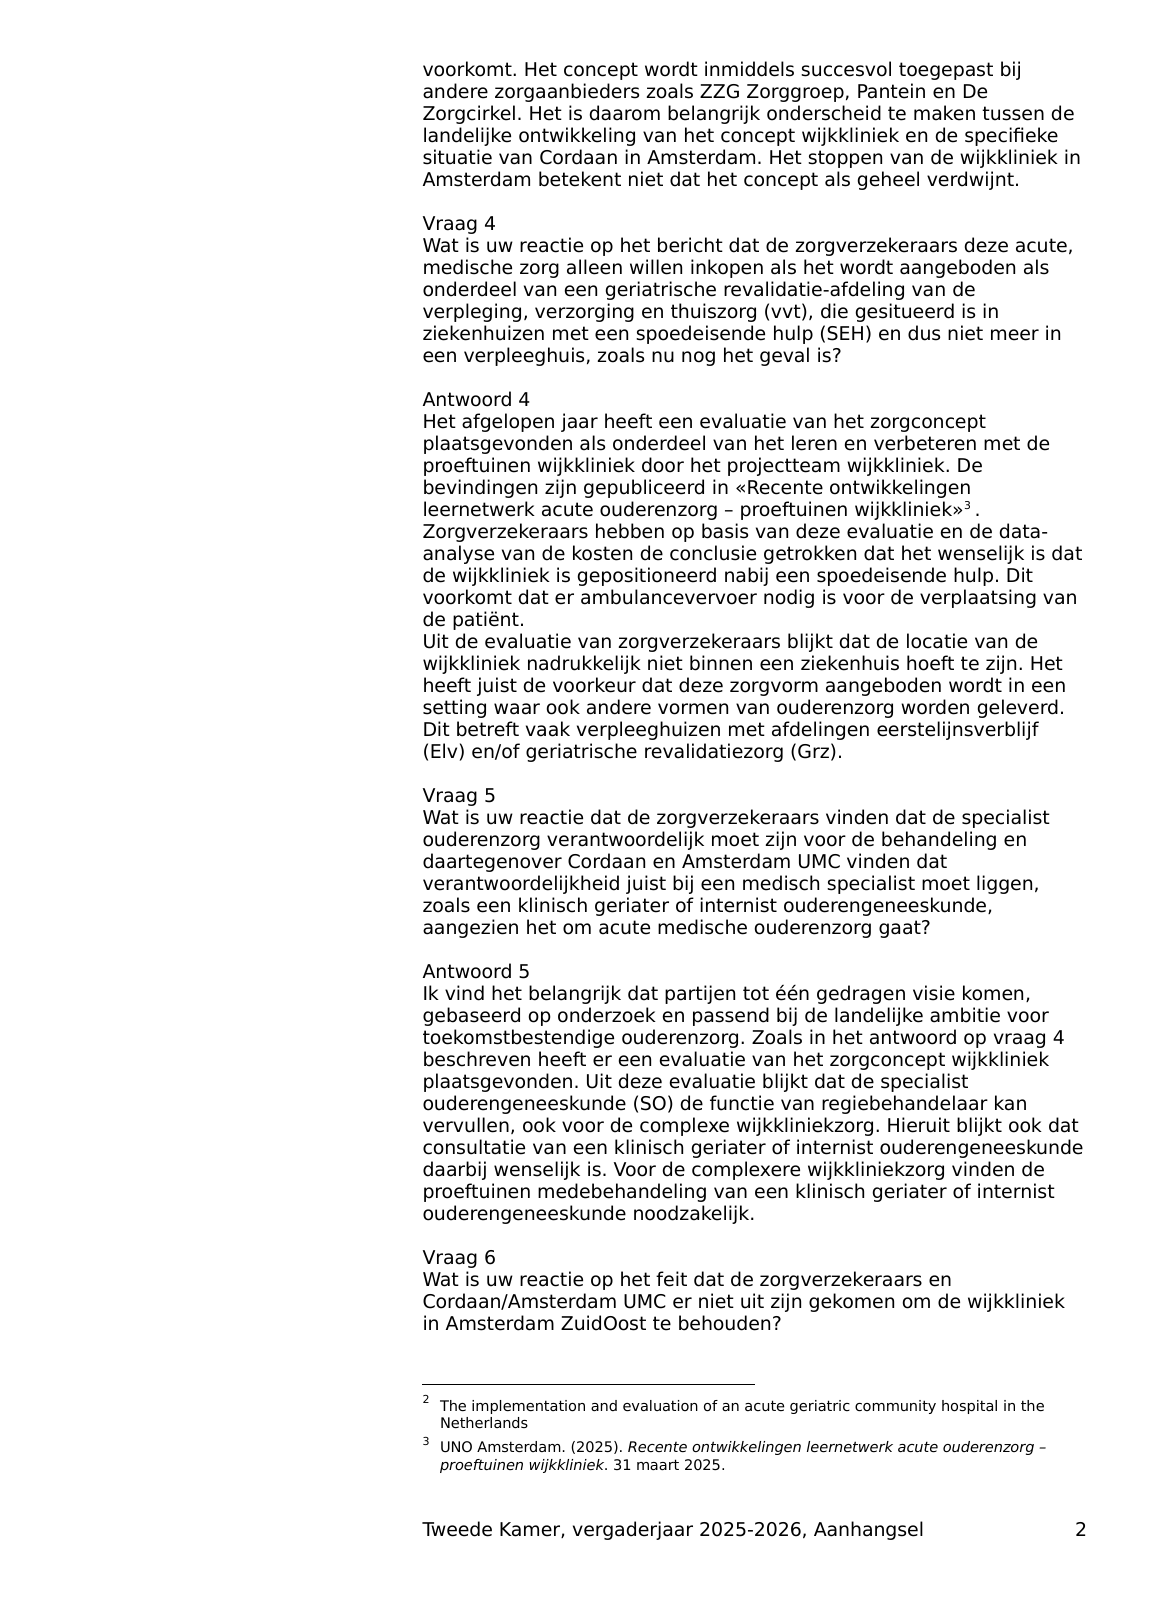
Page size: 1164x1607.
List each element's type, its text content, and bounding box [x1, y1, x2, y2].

text Zorgverzekeraars hebben op basis van deze evaluatie en de data-analyse van de kosten de conclusie getrokken dat het wenselijk is dat de wijkkliniek is gepositioneerd nabij een spoedeisende hulp. Dit voorkomt dat er ambulancevervoer nodig is voor de verplaatsing van de patiënt. [422, 521, 1087, 631]
text Wat is uw reactie op het feit dat de zorgverzekeraars en Cordaan/Amsterdam UMC er niet uit zijn gekomen om de wijkkliniek in Amsterdam ZuidOost te behouden? [422, 1269, 1087, 1335]
text Wat is uw reactie op het bericht dat de zorgverzekeraars deze acute, medische zorg alleen willen inkopen als het wordt aangeboden als onderdeel van een geriatrische revalidatie-afdeling van de verpleging, verzorging en thuiszorg (vvt), die gesitueerd is in ziekenhuizen met een spoedeisende hulp (SEH) en dus niet meer in een verpleeghuis, zoals nu nog het geval is? [422, 235, 1087, 367]
text Vraag 6 [422, 1247, 1087, 1269]
text voorkomt. Het concept wordt inmiddels succesvol toegepast bij andere zorgaanbieders zoals ZZG Zorggroep, Pantein en De Zorgcirkel. Het is daarom belangrijk onderscheid te maken tussen de landelijke ontwikkeling van het concept wijkkliniek en de specifieke situatie van Cordaan in Amsterdam. Het stoppen van de wijkkliniek in Amsterdam betekent niet dat het concept als geheel verdwijnt. [422, 59, 1087, 191]
text UNO Amsterdam. (2025). Recente ontwikkelingen leernetwerk acute ouderenzorg – proeftuinen wijkkliniek. 31 maart 2025. [422, 1435, 1087, 1474]
text Wat is uw reactie dat de zorgverzekeraars vinden dat de specialist ouderenzorg verantwoordelijk moet zijn voor de behandeling en daartegenover Cordaan en Amsterdam UMC vinden dat verantwoordelijkheid juist bij een medisch specialist moet liggen, zoals een klinisch geriater of internist ouderengeneeskunde, aangezien het om acute medische ouderenzorg gaat? [422, 807, 1087, 939]
text Ik vind het belangrijk dat partijen tot één gedragen visie komen, gebaseerd op onderzoek en passend bij de landelijke ambitie voor toekomstbestendige ouderenzorg. Zoals in het antwoord op vraag 4 beschreven heeft er een evaluatie van het zorgconcept wijkkliniek plaatsgevonden. Uit deze evaluatie blijkt dat de specialist ouderengeneeskunde (SO) de functie van regiebehandelaar kan vervullen, ook voor de complexe wijkkliniekzorg. Hieruit blijkt ook dat consultatie van een klinisch geriater of internist ouderengeneeskunde daarbij wenselijk is. Voor de complexere wijkkliniekzorg vinden de proeftuinen medebehandeling van een klinisch geriater of internist ouderengeneeskunde noodzakelijk. [422, 983, 1087, 1225]
text The implementation and evaluation of an acute geriatric community hospital in the Netherlands [422, 1393, 1087, 1432]
text Antwoord 5 [422, 961, 1087, 983]
text Uit de evaluatie van zorgverzekeraars blijkt dat de locatie van de wijkkliniek nadrukkelijk niet binnen een ziekenhuis hoeft te zijn. Het heeft juist de voorkeur dat deze zorgvorm aangeboden wordt in een setting waar ook andere vormen van ouderenzorg worden geleverd. Dit betreft vaak verpleeghuizen met afdelingen eerstelijnsverblijf (Elv) en/of geriatrische revalidatiezorg (Grz). [422, 631, 1087, 763]
text Het afgelopen jaar heeft een evaluatie van het zorgconcept plaatsgevonden als onderdeel van het leren en verbeteren met de proeftuinen wijkkliniek door het projectteam wijkkliniek. De bevindingen zijn gepubliceerd in «Recente ontwikkelingen leernetwerk acute ouderenzorg – proeftuinen wijkkliniek». [422, 411, 1087, 521]
text Antwoord 4 [422, 389, 1087, 411]
text Vraag 5 [422, 785, 1087, 807]
text Vraag 4 [422, 213, 1087, 235]
